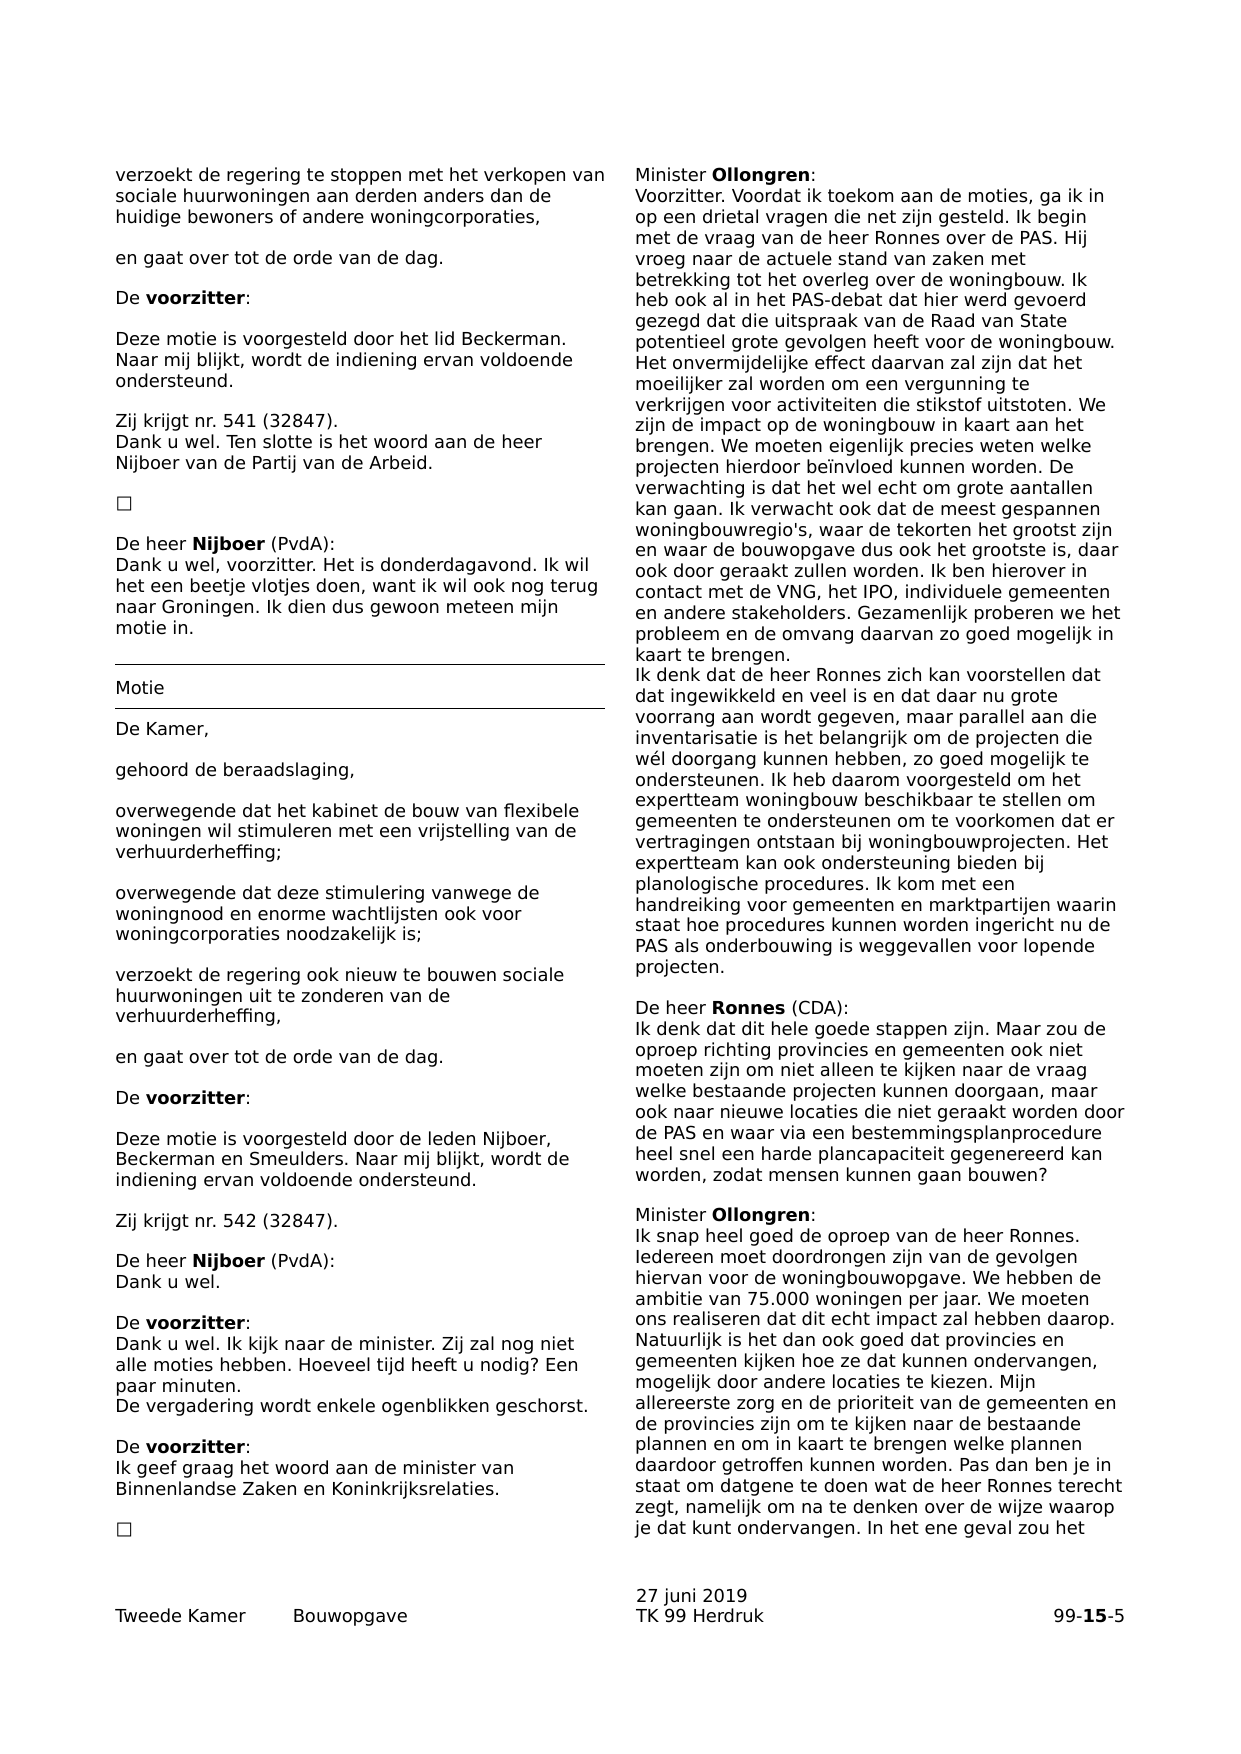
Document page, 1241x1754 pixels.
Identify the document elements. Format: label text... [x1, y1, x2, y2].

text Ik denk dat de heer Ronnes zich kan voorstellen dat dat ingewikkeld en veel is en dat daar nu grote voorrang aan wordt gegeven, maar parallel aan die inventarisatie is het belangrijk om de projecten die wél doorgang kunnen hebben, zo goed mogelijk te ondersteunen. Ik heb daarom voorgesteld om het expertteam woningbouw beschikbaar te stellen om gemeenten te ondersteunen om te voorkomen dat er vertragingen ontstaan bij woningbouwprojecten. Het expertteam kan ook ondersteuning bieden bij planologische procedures. Ik kom met een handreiking voor gemeenten en marktpartijen waarin staat hoe procedures kunnen worden ingericht nu de PAS als onderbouwing is weggevallen voor lopende projecten. [635, 665, 1125, 978]
text De voorzitter: [115, 288, 605, 309]
text en gaat over tot de orde van de dag. [115, 247, 605, 268]
text overwegende dat het kabinet de bouw van flexibele woningen wil stimuleren met een vrijstelling van de verhuurderheffing; [115, 800, 605, 863]
text De heer Ronnes (CDA): [635, 998, 1125, 1018]
text ⬜ [115, 493, 605, 514]
text Dank u wel. Ik kijk naar de minister. Zij zal nog niet alle moties hebben. Hoeveel tijd heeft u nodig? Een paar minuten. [115, 1334, 605, 1396]
text De vergadering wordt enkele ogenblikken geschorst. [115, 1396, 605, 1417]
text Deze motie is voorgesteld door de leden Nijboer, Beckerman en Smeulders. Naar mij blijkt, wordt de indiening ervan voldoende ondersteund. [115, 1128, 605, 1191]
text Voorzitter. Voordat ik toekom aan de moties, ga ik in op een drietal vragen die net zijn gesteld. Ik begin met de vraag van de heer Ronnes over de PAS. Hij vroeg naar de actuele stand van zaken met betrekking tot het overleg over de woningbouw. Ik heb ook al in het PAS-debat dat hier werd gevoerd gezegd dat die uitspraak van de Raad van State potentieel grote gevolgen heeft voor de woningbouw. Het onvermijdelijke effect daarvan zal zijn dat het moeilijker zal worden om een vergunning te verkrijgen voor activiteiten die stikstof uitstoten. We zijn de impact op de woningbouw in kaart aan het brengen. We moeten eigenlijk precies weten welke projecten hierdoor beïnvloed kunnen worden. De verwachting is dat het wel echt om grote aantallen kan gaan. Ik verwacht ook dat de meest gespannen woningbouwregio's, waar de tekorten het grootst zijn en waar de bouwopgave dus ook het grootste is, daar ook door geraakt zullen worden. Ik ben hierover in contact met de VNG, het IPO, individuele gemeenten en andere stakeholders. Gezamenlijk proberen we het probleem en de omvang daarvan zo goed mogelijk in kaart te brengen. [635, 186, 1125, 665]
text Ik snap heel goed de oproep van de heer Ronnes. Iedereen moet doordrongen zijn van de gevolgen hiervan voor de woningbouwopgave. We hebben de ambitie van 75.000 woningen per jaar. We moeten ons realiseren dat dit echt impact zal hebben daarop. Natuurlijk is het dan ook goed dat provincies en gemeenten kijken hoe ze dat kunnen ondervangen, mogelijk door andere locaties te kiezen. Mijn allereerste zorg en de prioriteit van de gemeenten en de provincies zijn om te kijken naar de bestaande plannen en om in kaart te brengen welke plannen daardoor getroffen kunnen worden. Pas dan ben je in staat om datgene te doen wat de heer Ronnes terecht zegt, namelijk om na te denken over de wijze waarop je dat kunt ondervangen. In het ene geval zou het [635, 1226, 1125, 1538]
text De heer Nijboer (PvdA): [115, 1251, 605, 1272]
text Minister Ollongren: [635, 165, 1125, 186]
text Dank u wel. Ten slotte is het woord aan de heer Nijboer van de Partij van de Arbeid. [115, 432, 605, 473]
text De heer Nijboer (PvdA): [115, 534, 605, 555]
text gehoord de beraadslaging, [115, 760, 605, 780]
text De voorzitter: [115, 1088, 605, 1108]
text verzoekt de regering ook nieuw te bouwen sociale huurwoningen uit te zonderen van de verhuurderheffing, [115, 965, 605, 1027]
text verzoekt de regering te stoppen met het verkopen van sociale huurwoningen aan derden anders dan de huidige bewoners of andere woningcorporaties, [115, 165, 605, 227]
text Motie [115, 678, 605, 699]
text Minister Ollongren: [635, 1205, 1125, 1226]
text Ik geef graag het woord aan de minister van Binnenlandse Zaken en Koninkrijksrelaties. [115, 1458, 605, 1499]
text Deze motie is voorgesteld door het lid Beckerman. Naar mij blijkt, wordt de indiening ervan voldoende ondersteund. [115, 329, 605, 391]
text De voorzitter: [115, 1437, 605, 1458]
text en gaat over tot de orde van de dag. [115, 1047, 605, 1068]
text Zij krijgt nr. 542 (32847). [115, 1211, 605, 1231]
text Ik denk dat dit hele goede stappen zijn. Maar zou de oproep richting provincies en gemeenten ook niet moeten zijn om niet alleen te kijken naar de vraag welke bestaande projecten kunnen doorgaan, maar ook naar nieuwe locaties die niet geraakt worden door de PAS en waar via een bestemmingsplanprocedure heel snel een harde plancapaciteit gegenereerd kan worden, zodat mensen kunnen gaan bouwen? [635, 1018, 1125, 1185]
text ⬜ [115, 1519, 605, 1540]
text Dank u wel, voorzitter. Het is donderdagavond. Ik wil het een beetje vlotjes doen, want ik wil ook nog terug naar Groningen. Ik dien dus gewoon meteen mijn motie in. [115, 555, 605, 638]
text Dank u wel. [115, 1272, 605, 1293]
text De voorzitter: [115, 1313, 605, 1334]
text overwegende dat deze stimulering vanwege de woningnood en enorme wachtlijsten ook voor woningcorporaties noodzakelijk is; [115, 883, 605, 945]
text De Kamer, [115, 719, 605, 740]
text Zij krijgt nr. 541 (32847). [115, 411, 605, 432]
